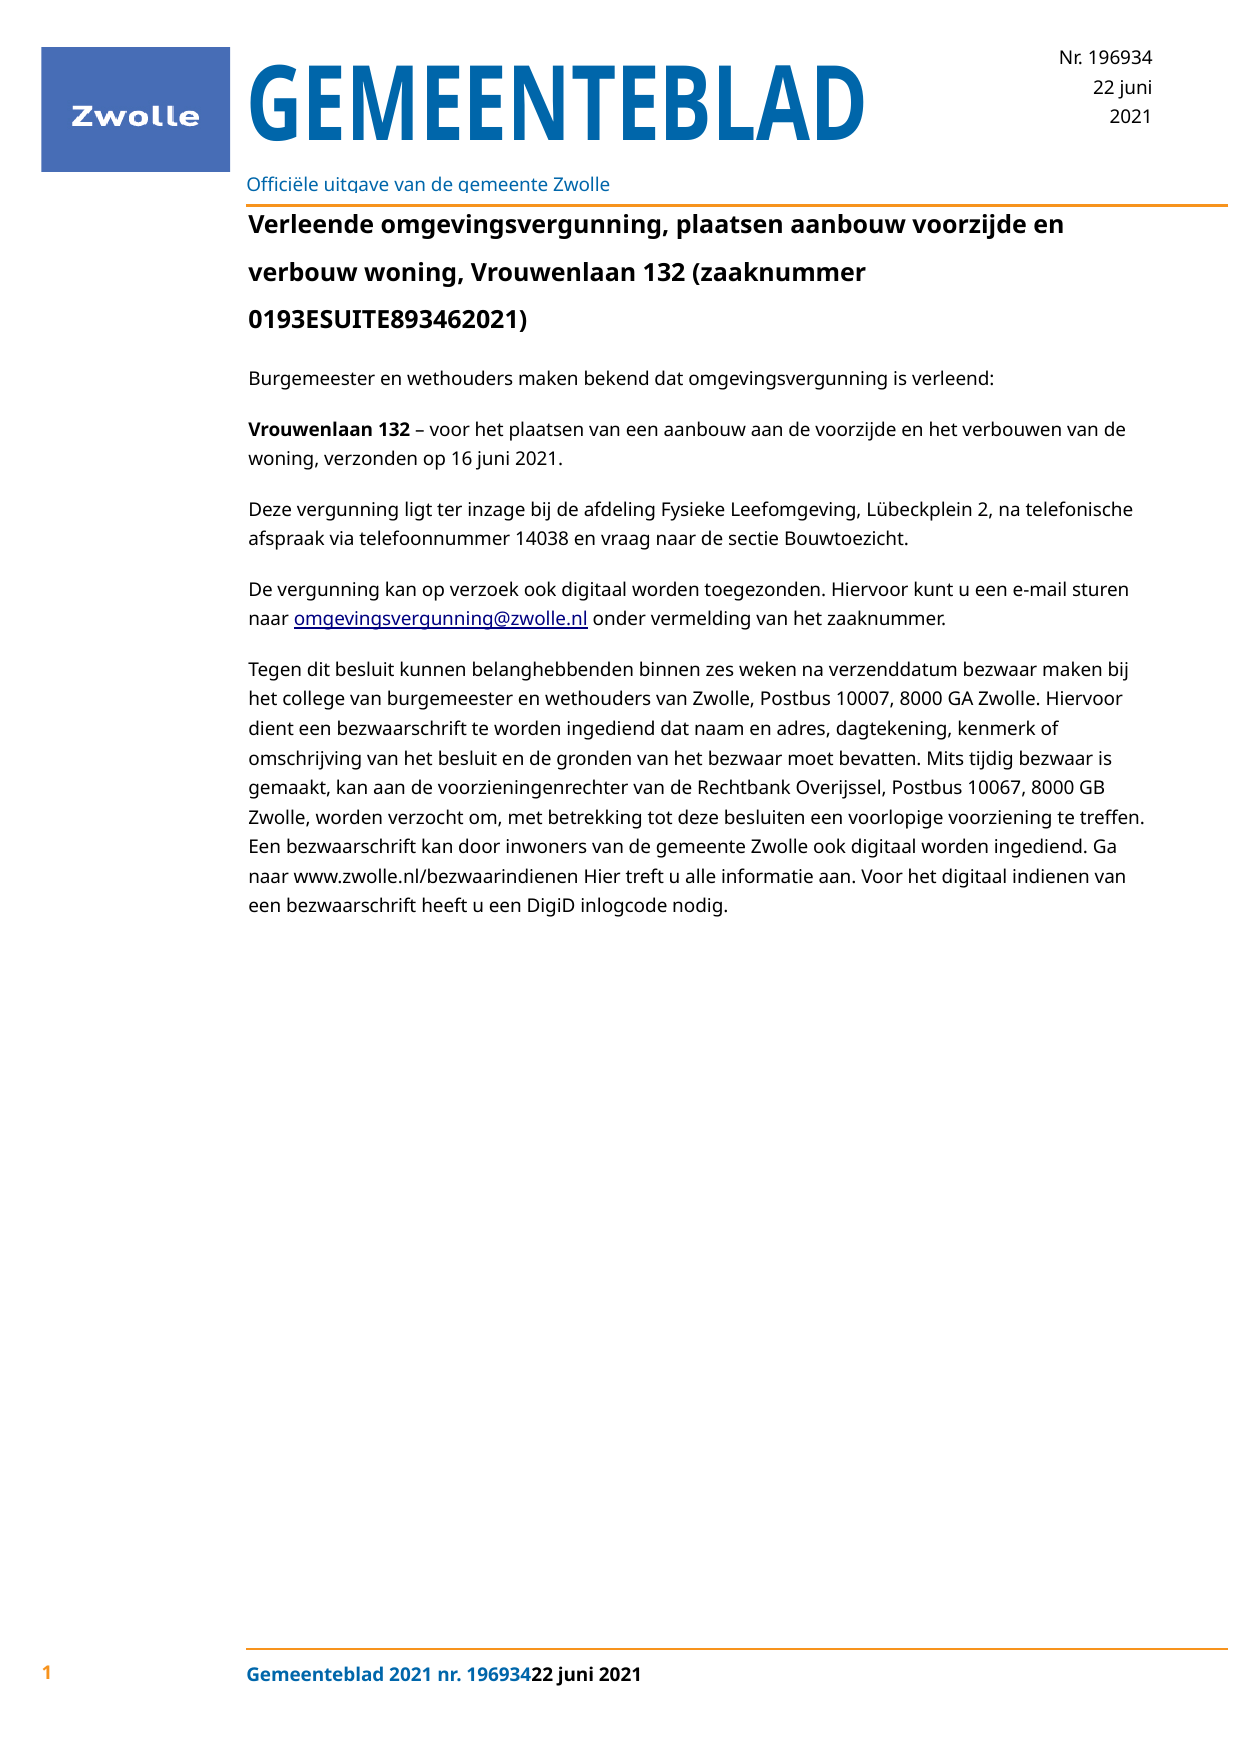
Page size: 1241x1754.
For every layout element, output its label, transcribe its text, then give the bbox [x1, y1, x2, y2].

text Verleende omgevingsvergunning, plaatsen aanbouw voorzijde en verbouw woning, Vrouwenlaan 132 (zaaknummer 0193ESUITE893462021) [248, 207, 1152, 336]
text Burgemeester en wethouders maken bekend dat omgevingsvergunning is verleend: [248, 366, 1152, 391]
text De vergunning kan op verzoek ook digitaal worden toegezonden. Hiervoor kunt u een e-mail sturen naar omgevingsvergunning@zwolle.nl onder vermelding van het zaaknummer. [248, 576, 1152, 631]
picture [41, 47, 231, 172]
text Vrouwenlaan 132 – voor het plaatsen van een aanbouw aan de voorzijde en het verbouwen van de woning, verzonden op 16 juni 2021. [248, 416, 1152, 471]
text Deze vergunning ligt ter inzage bij de afdeling Fysieke Leefomgeving, Lübeckplein 2, na telefonische afspraak via telefoonnummer 14038 en vraag naar de sectie Bouwtoezicht. [248, 496, 1152, 551]
text Tegen dit besluit kunnen belanghebbenden binnen zes weken na verzenddatum bezwaar maken bij het college van burgemeester en wethouders van Zwolle, Postbus 10007, 8000 GA Zwolle. Hiervoor dient een bezwaarschrift te worden ingediend dat naam en adres, dagtekening, kenmerk of omschrijving van het besluit en de gronden van het bezwaar moet bevatten. Mits tijdig bezwaar is gemaakt, kan aan de voorzieningenrechter van de Rechtbank Overijssel, Postbus 10067, 8000 GB Zwolle, worden verzocht om, met betrekking tot deze besluiten een voorlopige voorziening te treffen. Een bezwaarschrift kan door inwoners van de gemeente Zwolle ook digitaal worden ingediend. Ga naar www.zwolle.nl/bezwaarindienen Hier treft u alle informatie aan. Voor het digitaal indienen van een bezwaarschrift heeft u een DigiD inlogcode nodig. [248, 656, 1152, 918]
